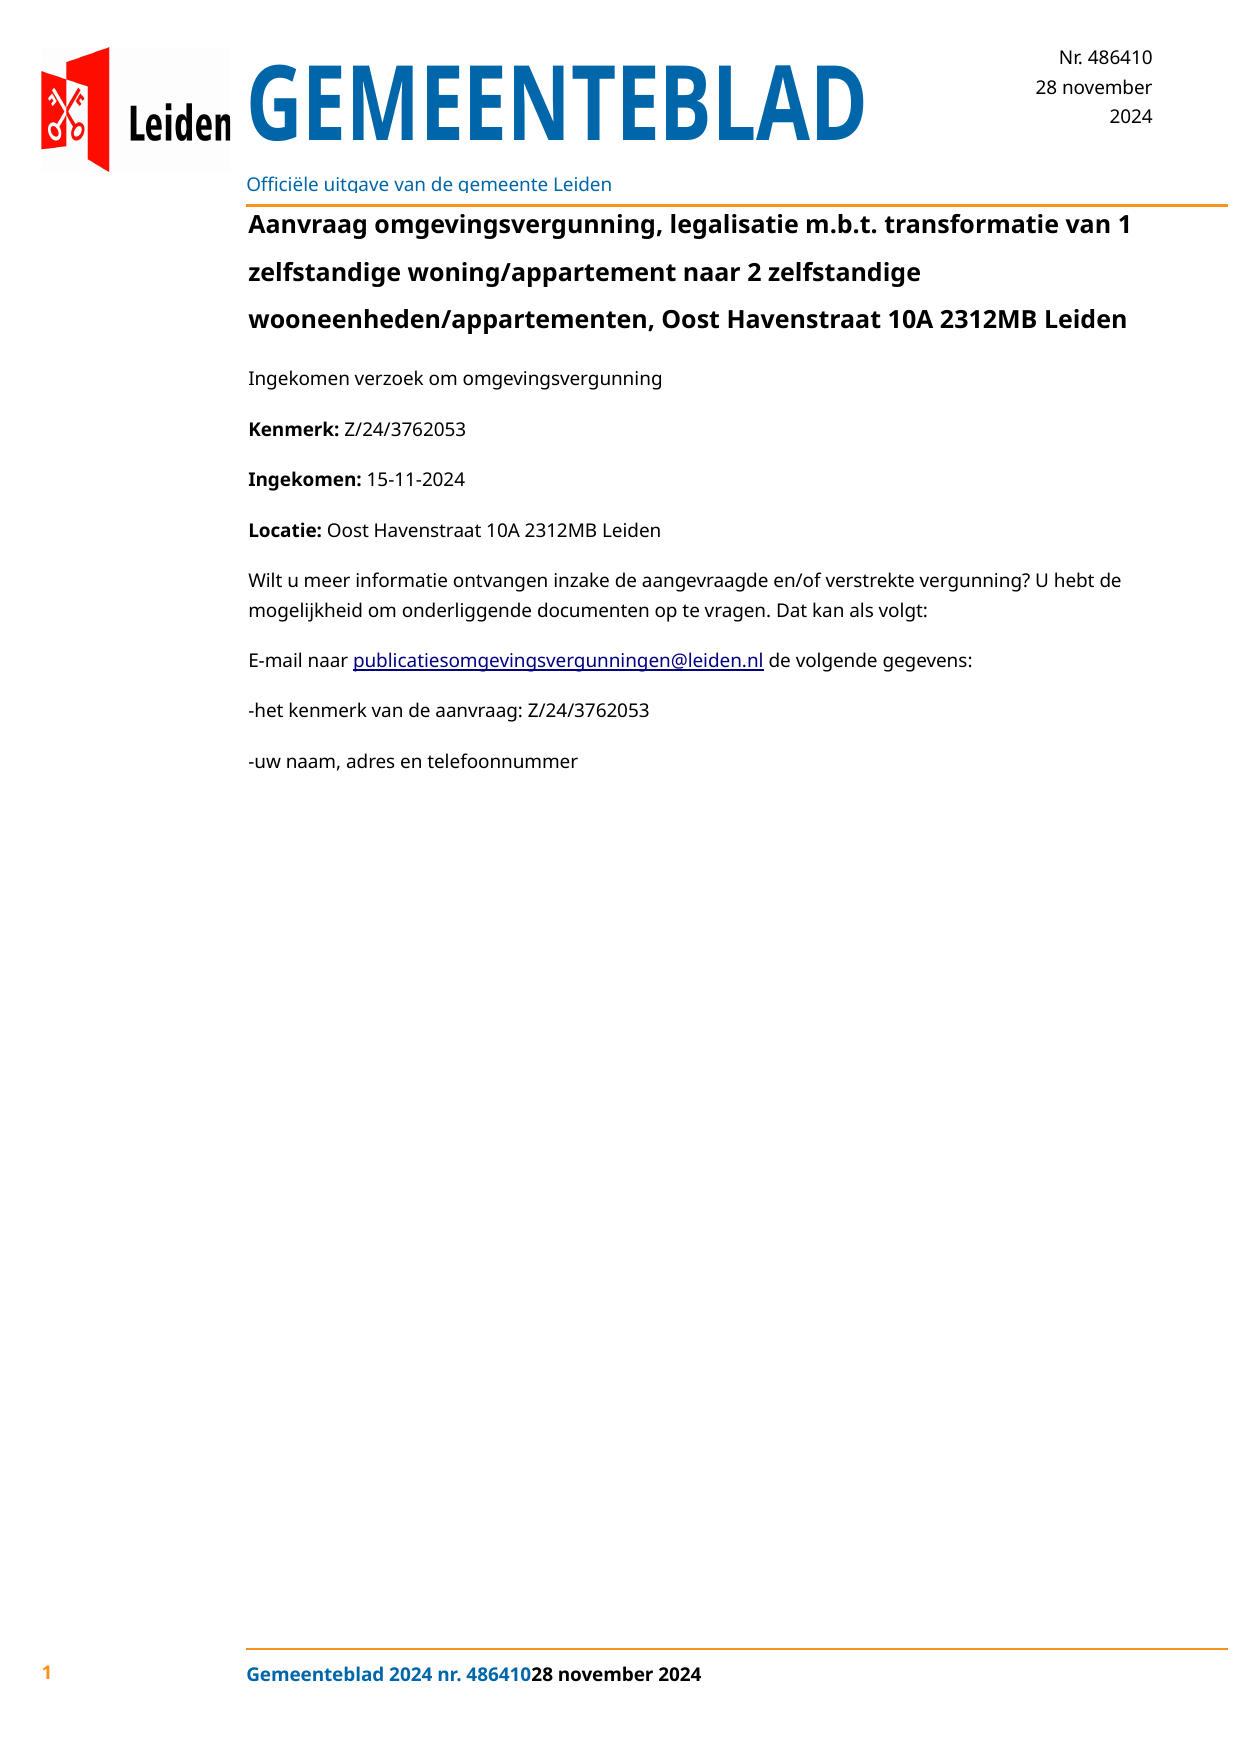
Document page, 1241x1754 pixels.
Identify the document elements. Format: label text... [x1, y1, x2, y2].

text Aanvraag omgevingsvergunning, legalisatie m.b.t. transformatie van 1 zelfstandige woning/appartement naar 2 zelfstandige wooneenheden/appartementen, Oost Havenstraat 10A 2312MB Leiden [248, 207, 1152, 336]
text Ingekomen verzoek om omgevingsvergunning [248, 366, 1152, 391]
text E-mail naar publicatiesomgevingsvergunningen@leiden.nl de volgende gegevens: [248, 647, 1152, 673]
picture [41, 47, 231, 172]
text Ingekomen: 15-11-2024 [248, 466, 1152, 492]
text Locatie: Oost Havenstraat 10A 2312MB Leiden [248, 517, 1152, 542]
text Kenmerk: Z/24/3762053 [248, 416, 1152, 442]
text -het kenmerk van de aanvraag: Z/24/3762053 [248, 698, 1152, 723]
text -uw naam, adres en telefoonnummer [248, 748, 1152, 774]
text Wilt u meer informatie ontvangen inzake de aangevraagde en/of verstrekte vergunning? U hebt de mogelijkheid om onderliggende documenten op te vragen. Dat kan als volgt: [248, 567, 1152, 622]
